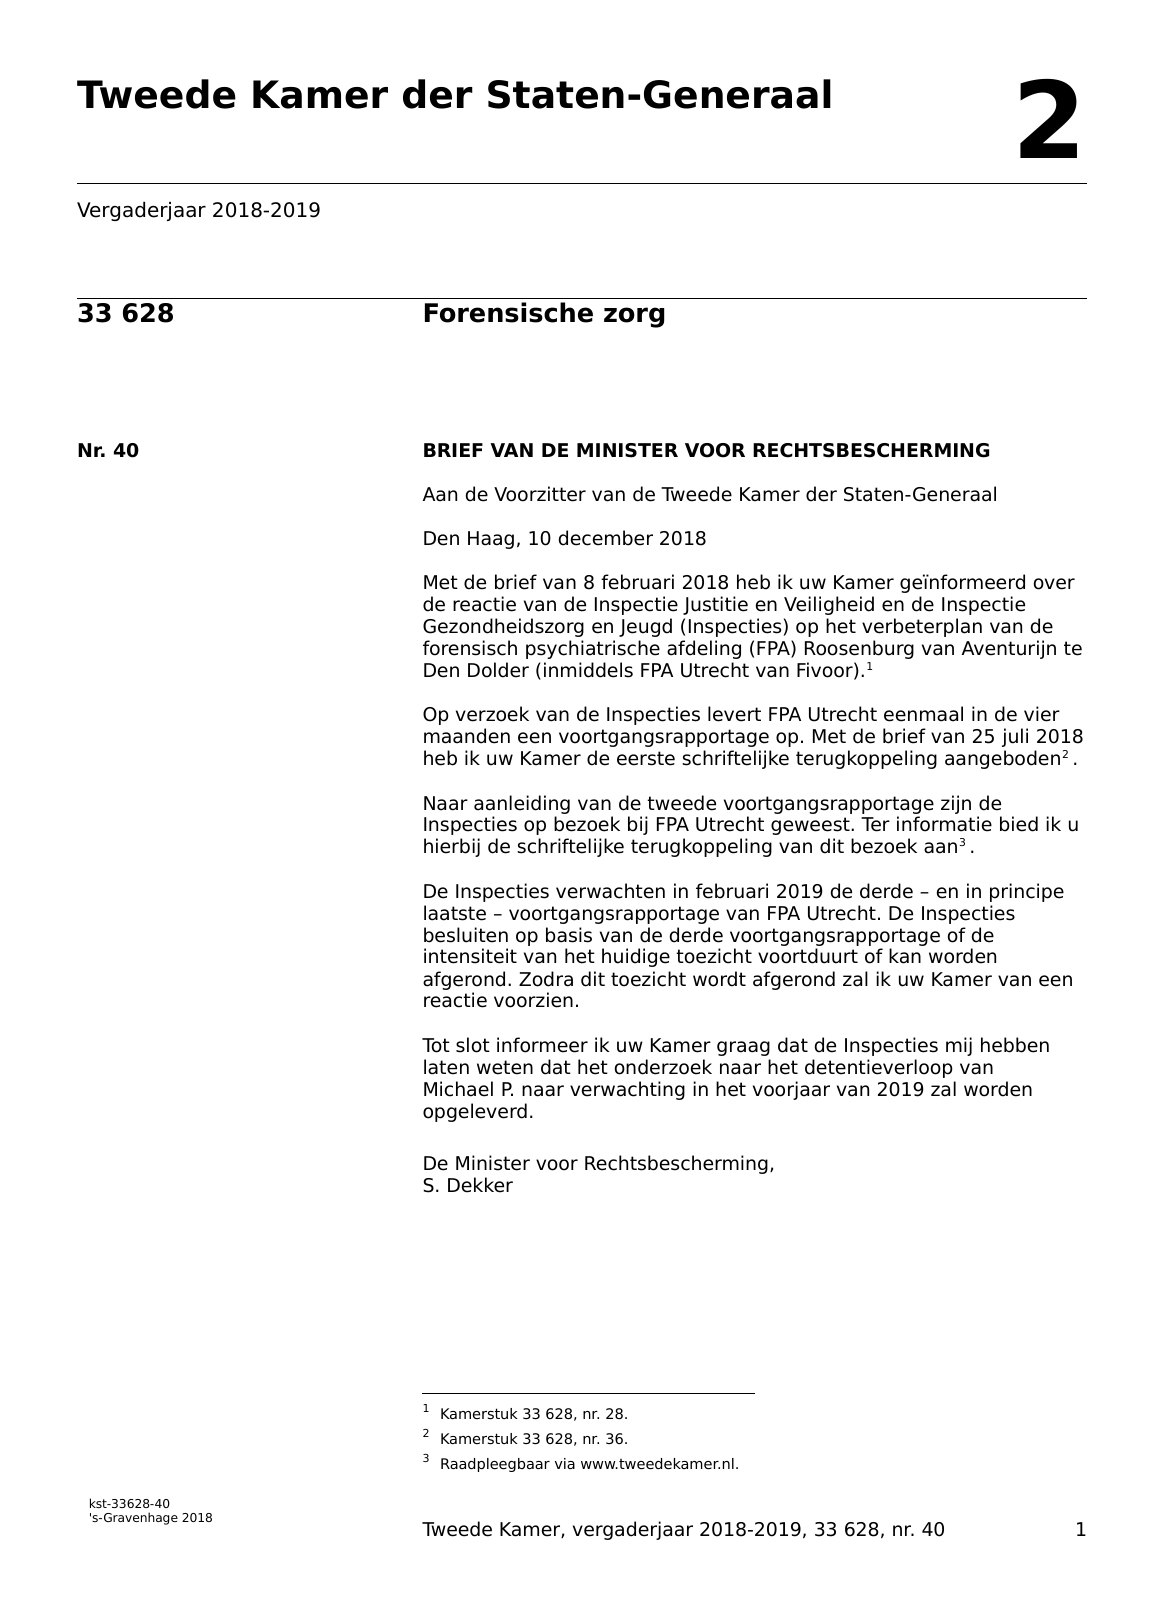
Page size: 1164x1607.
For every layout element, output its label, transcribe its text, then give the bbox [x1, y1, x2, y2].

subtitle Nr. 40 BRIEF VAN DE MINISTER VOOR RECHTSBESCHERMING [77, 440, 1087, 462]
text Aan de Voorzitter van de Tweede Kamer der Staten-Generaal [422, 484, 1087, 506]
text Kamerstuk 33 628, nr. 36. [422, 1427, 1087, 1449]
text Met de brief van 8 februari 2018 heb ik uw Kamer geïnformeerd over de reactie van de Inspectie Justitie en Veiligheid en de Inspectie Gezondheidszorg en Jeugd (Inspecties) op het verbeterplan van de forensisch psychiatrische afdeling (FPA) Roosenburg van Aventurijn te Den Dolder (inmiddels FPA Utrecht van Fivoor). [422, 572, 1087, 682]
text De Inspecties verwachten in februari 2019 de derde – en in principe laatste – voortgangsrapportage van FPA Utrecht. De Inspecties besluiten op basis van de derde voortgangsrapportage of de intensiteit van het huidige toezicht voortduurt of kan worden afgerond. Zodra dit toezicht wordt afgerond zal ik uw Kamer van een reactie voorzien. [422, 881, 1087, 1012]
text Kamerstuk 33 628, nr. 28. [422, 1402, 1087, 1424]
table_header Tweede Kamer der Staten-Generaal [77, 59, 886, 183]
text De Minister voor Rechtsbescherming, S. Dekker [422, 1152, 1087, 1196]
subtitle 33 628 Forensische zorg [77, 299, 1087, 329]
text Tot slot informeer ik uw Kamer graag dat de Inspecties mij hebben laten weten dat het onderzoek naar het detentieverloop van Michael P. naar verwachting in het voorjaar van 2019 zal worden opgeleverd. [422, 1034, 1087, 1122]
text Den Haag, 10 december 2018 [422, 528, 1087, 550]
text Op verzoek van de Inspecties levert FPA Utrecht eenmaal in de vier maanden een voortgangsrapportage op. Met de brief van 25 juli 2018 heb ik uw Kamer de eerste schriftelijke terugkoppeling aangeboden. [422, 704, 1087, 770]
table_cell Vergaderjaar 2018-2019 [77, 184, 1087, 298]
text 's-Gravenhage 2018 [88, 1511, 323, 1525]
table_header 2 [886, 59, 1087, 183]
text Raadpleegbaar via www.tweedekamer.nl. [422, 1452, 1087, 1474]
text Naar aanleiding van de tweede voortgangsrapportage zijn de Inspecties op bezoek bij FPA Utrecht geweest. Ter informatie bied ik u hierbij de schriftelijke terugkoppeling van dit bezoek aan. [422, 792, 1087, 858]
text kst-33628-40 [88, 1497, 323, 1511]
